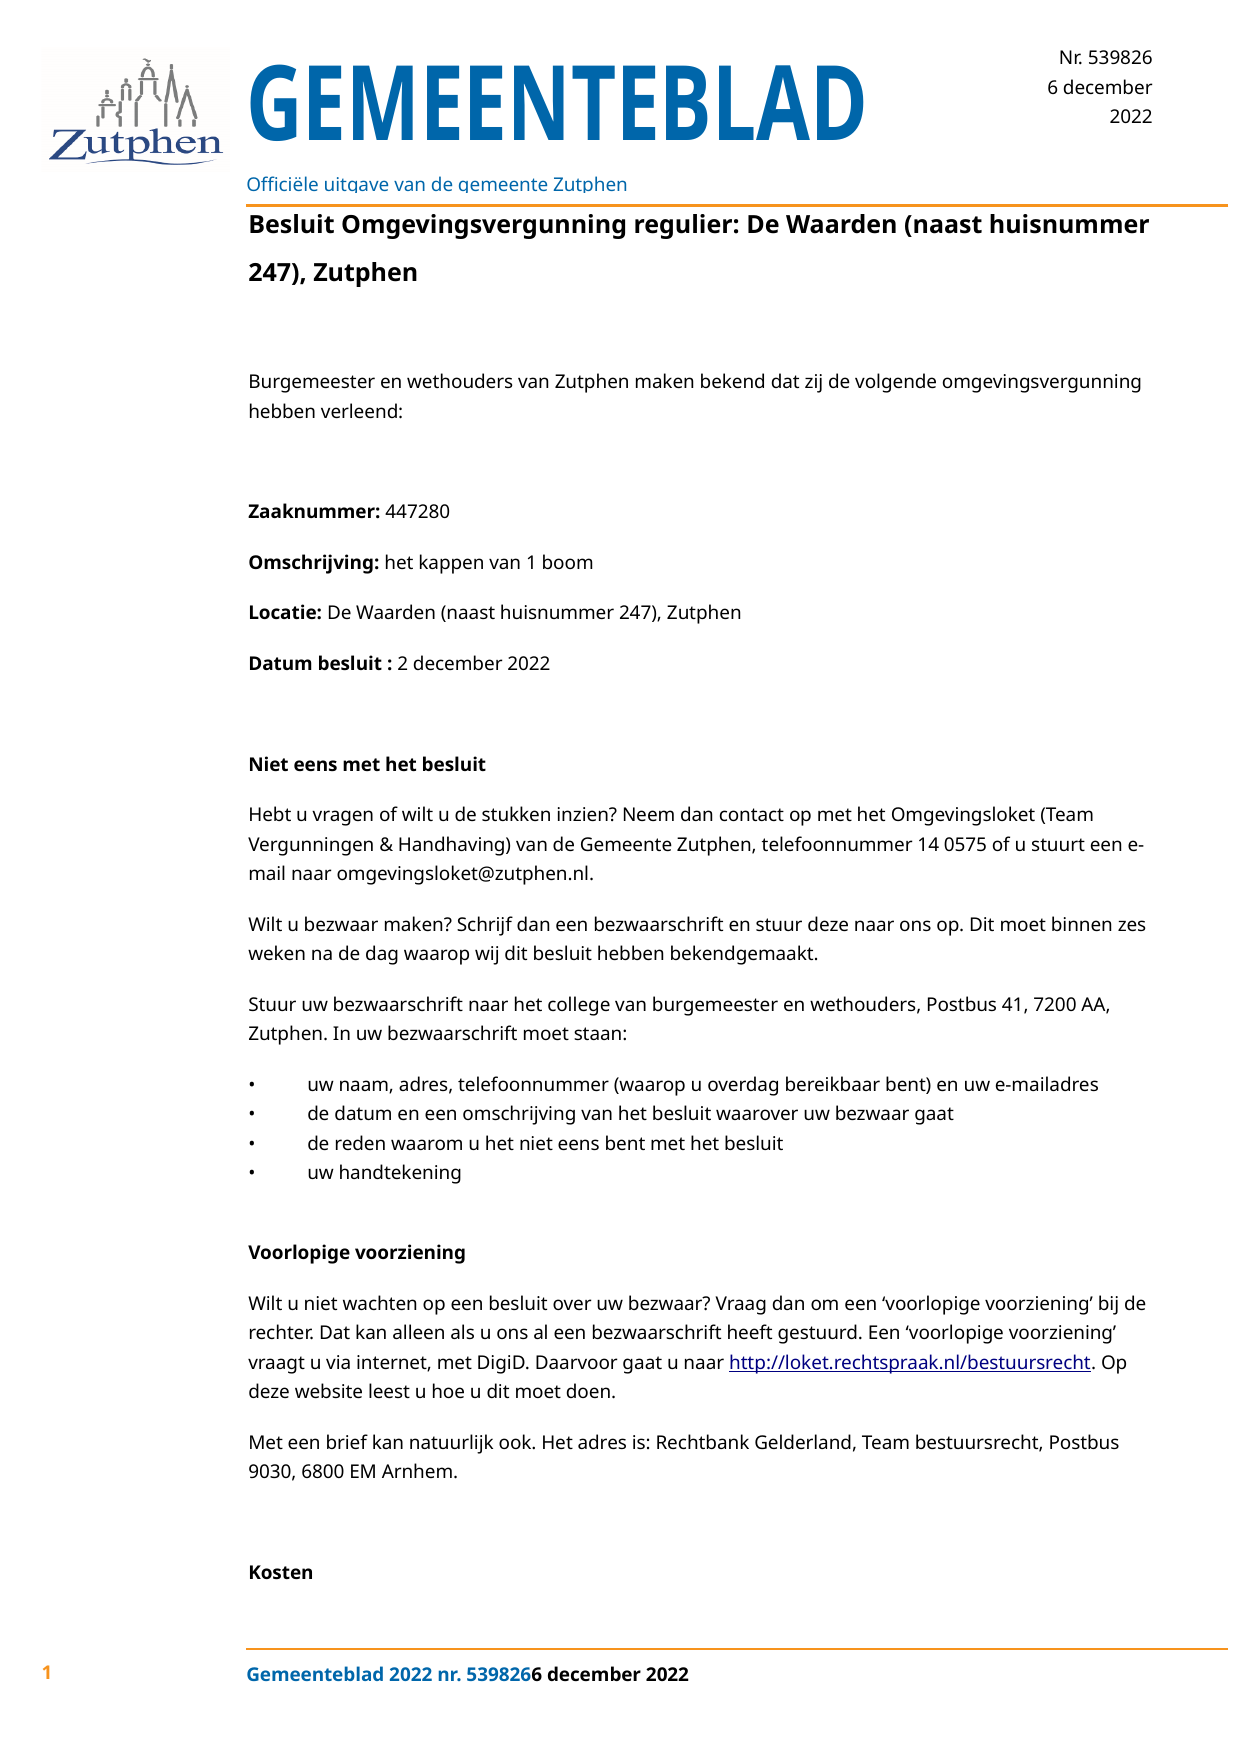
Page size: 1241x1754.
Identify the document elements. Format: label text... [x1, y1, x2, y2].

text Met een brief kan natuurlijk ook. Het adres is: Rechtbank Gelderland, Team bestuursrecht, Postbus 9030, 6800 EM Arnhem. [248, 1429, 1152, 1484]
text Zaaknummer: 447280 [248, 499, 1152, 524]
list de datum en een omschrijving van het besluit waarover uw bezwaar gaat [248, 1100, 1152, 1126]
text Datum besluit : 2 december 2022 [248, 650, 1152, 676]
text Wilt u bezwaar maken? Schrijf dan een bezwaarschrift en stuur deze naar ons op. Dit moet binnen zes weken na de dag waarop wij dit besluit hebben bekendgemaakt. [248, 911, 1152, 966]
text Locatie: De Waarden (naast huisnummer 247), Zutphen [248, 599, 1152, 625]
text Burgemeester en wethouders van Zutphen maken bekend dat zij de volgende omgevingsvergunning hebben verleend: [248, 368, 1152, 424]
picture [41, 47, 231, 172]
text Voorlopige voorziening [248, 1239, 1152, 1265]
text Hebt u vragen of wilt u de stukken inzien? Neem dan contact op met het Omgevingsloket (Team Vergunningen & Handhaving) van de Gemeente Zutphen, telefoonnummer 14 0575 of u stuurt een e-mail naar omgevingsloket@zutphen.nl. [248, 801, 1152, 886]
text Kosten [248, 1559, 1152, 1585]
text Wilt u niet wachten op een besluit over uw bezwaar? Vraag dan om een ‘voorlopige voorziening’ bij de rechter. Dat kan alleen als u ons al een bezwaarschrift heeft gestuurd. Een ‘voorlopige voorziening’ vraagt u via internet, met DigiD. Daarvoor gaat u naar http://loket.rechtspraak.nl/bestuursrecht. Op deze website leest u hoe u dit moet doen. [248, 1290, 1152, 1404]
text Omschrijving: het kappen van 1 boom [248, 549, 1152, 575]
list uw naam, adres, telefoonnummer (waarop u overdag bereikbaar bent) en uw e-mailadres [248, 1071, 1152, 1097]
text Stuur uw bezwaarschrift naar het college van burgemeester en wethouders, Postbus 41, 7200 AA, Zutphen. In uw bezwaarschrift moet staan: [248, 991, 1152, 1046]
text Niet eens met het besluit [248, 751, 1152, 777]
list uw handtekening [248, 1159, 1152, 1185]
text Besluit Omgevingsvergunning regulier: De Waarden (naast huisnummer 247), Zutphen [248, 207, 1152, 288]
list de reden waarom u het niet eens bent met het besluit [248, 1130, 1152, 1156]
